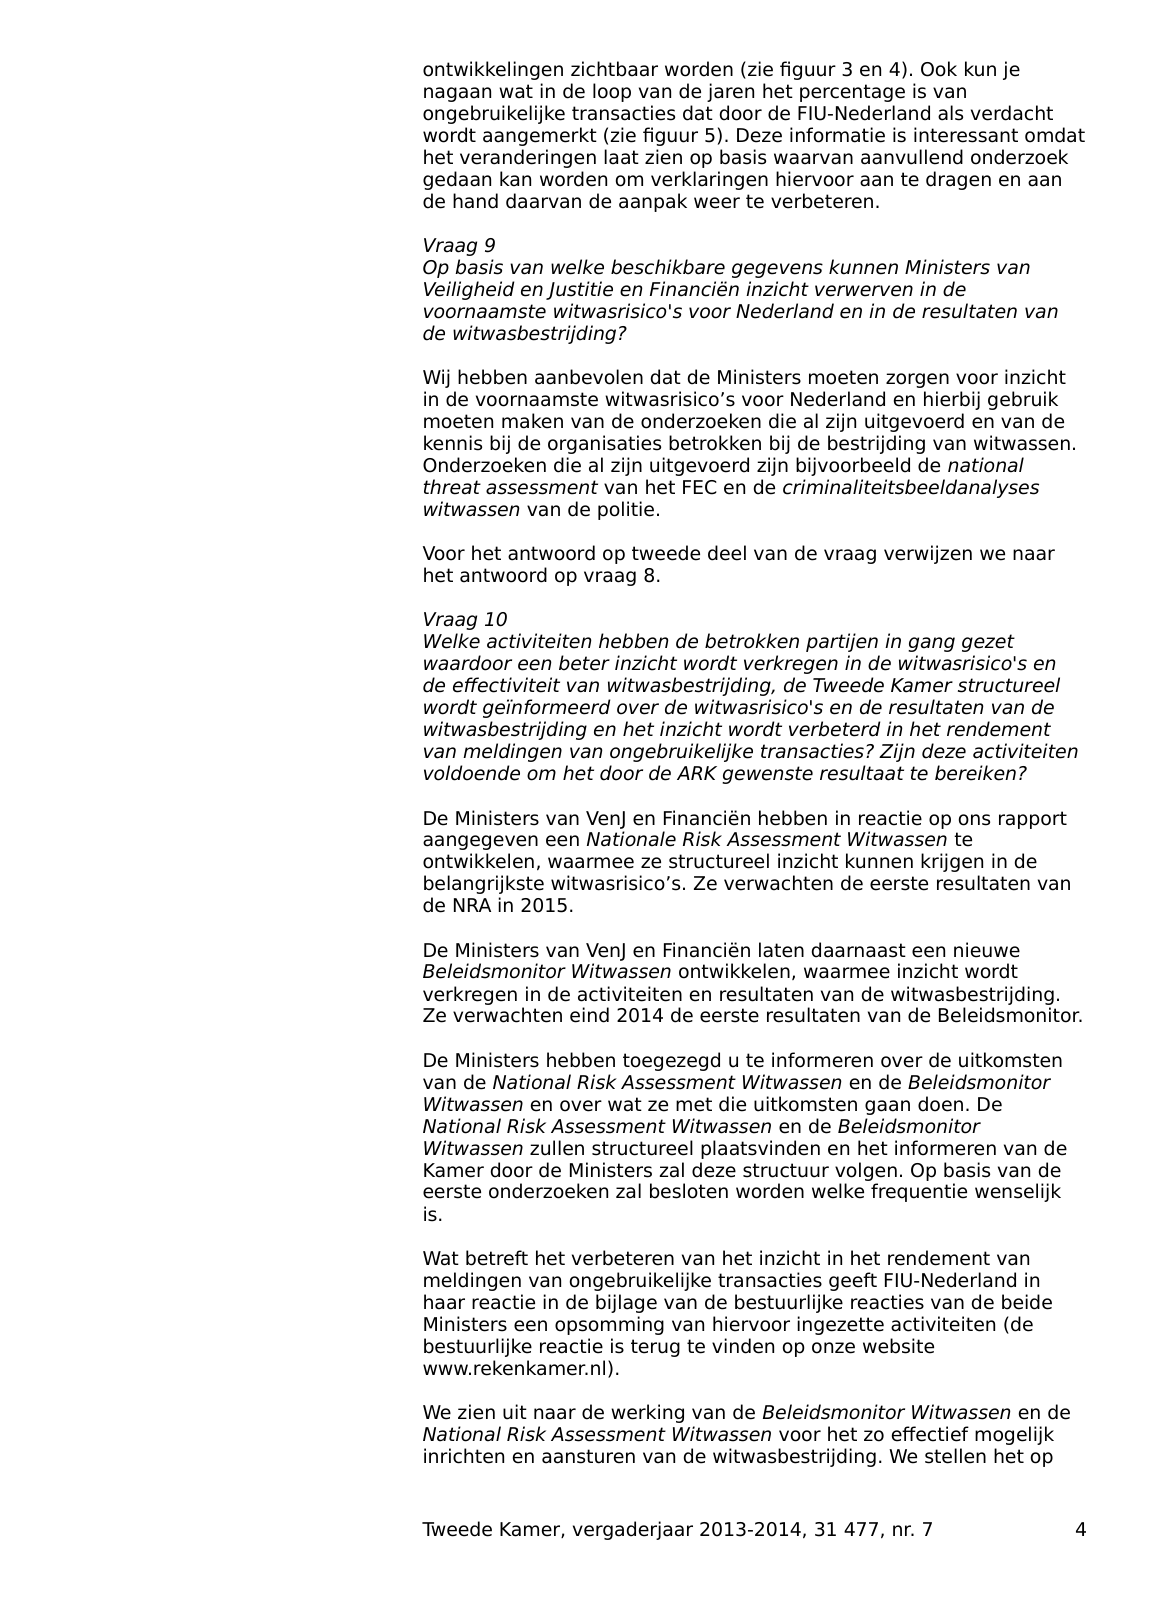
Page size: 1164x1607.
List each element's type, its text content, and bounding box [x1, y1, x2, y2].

text Vraag 9 [422, 235, 1087, 257]
text De Ministers hebben toegezegd u te informeren over de uitkomsten van de National Risk Assessment Witwassen en de Beleidsmonitor Witwassen en over wat ze met die uitkomsten gaan doen. De National Risk Assessment Witwassen en de Beleidsmonitor Witwassen zullen structureel plaatsvinden en het informeren van de Kamer door de Ministers zal deze structuur volgen. Op basis van de eerste onderzoeken zal besloten worden welke frequentie wenselijk is. [422, 1049, 1087, 1225]
text Vraag 10 [422, 609, 1087, 631]
text Voor het antwoord op tweede deel van de vraag verwijzen we naar het antwoord op vraag 8. [422, 543, 1087, 587]
text Wij hebben aanbevolen dat de Ministers moeten zorgen voor inzicht in de voornaamste witwasrisico’s voor Nederland en hierbij gebruik moeten maken van de onderzoeken die al zijn uitgevoerd en van de kennis bij de organisaties betrokken bij de bestrijding van witwassen. Onderzoeken die al zijn uitgevoerd zijn bijvoorbeeld de national threat assessment van het FEC en de criminaliteitsbeeldanalyses witwassen van de politie. [422, 367, 1087, 521]
text De Ministers van VenJ en Financiën laten daarnaast een nieuwe Beleidsmonitor Witwassen ontwikkelen, waarmee inzicht wordt verkregen in de activiteiten en resultaten van de witwasbestrijding. Ze verwachten eind 2014 de eerste resultaten van de Beleidsmonitor. [422, 939, 1087, 1027]
text We zien uit naar de werking van de Beleidsmonitor Witwassen en de National Risk Assessment Witwassen voor het zo effectief mogelijk inrichten en aansturen van de witwasbestrijding. We stellen het op [422, 1402, 1087, 1468]
text Welke activiteiten hebben de betrokken partijen in gang gezet waardoor een beter inzicht wordt verkregen in de witwasrisico's en de effectiviteit van witwasbestrijding, de Tweede Kamer structureel wordt geïnformeerd over de witwasrisico's en de resultaten van de witwasbestrijding en het inzicht wordt verbeterd in het rendement van meldingen van ongebruikelijke transacties? Zijn deze activiteiten voldoende om het door de ARK gewenste resultaat te bereiken? [422, 631, 1087, 785]
text ontwikkelingen zichtbaar worden (zie figuur 3 en 4). Ook kun je nagaan wat in de loop van de jaren het percentage is van ongebruikelijke transacties dat door de FIU-Nederland als verdacht wordt aangemerkt (zie figuur 5). Deze informatie is interessant omdat het veranderingen laat zien op basis waarvan aanvullend onderzoek gedaan kan worden om verklaringen hiervoor aan te dragen en aan de hand daarvan de aanpak weer te verbeteren. [422, 59, 1087, 213]
text Wat betreft het verbeteren van het inzicht in het rendement van meldingen van ongebruikelijke transacties geeft FIU-Nederland in haar reactie in de bijlage van de bestuurlijke reacties van de beide Ministers een opsomming van hiervoor ingezette activiteiten (de bestuurlijke reactie is terug te vinden op onze website www.rekenkamer.nl). [422, 1248, 1087, 1379]
text De Ministers van VenJ en Financiën hebben in reactie op ons rapport aangegeven een Nationale Risk Assessment Witwassen te ontwikkelen, waarmee ze structureel inzicht kunnen krijgen in de belangrijkste witwasrisico’s. Ze verwachten de eerste resultaten van de NRA in 2015. [422, 807, 1087, 917]
text Op basis van welke beschikbare gegevens kunnen Ministers van Veiligheid en Justitie en Financiën inzicht verwerven in de voornaamste witwasrisico's voor Nederland en in de resultaten van de witwasbestrijding? [422, 257, 1087, 345]
